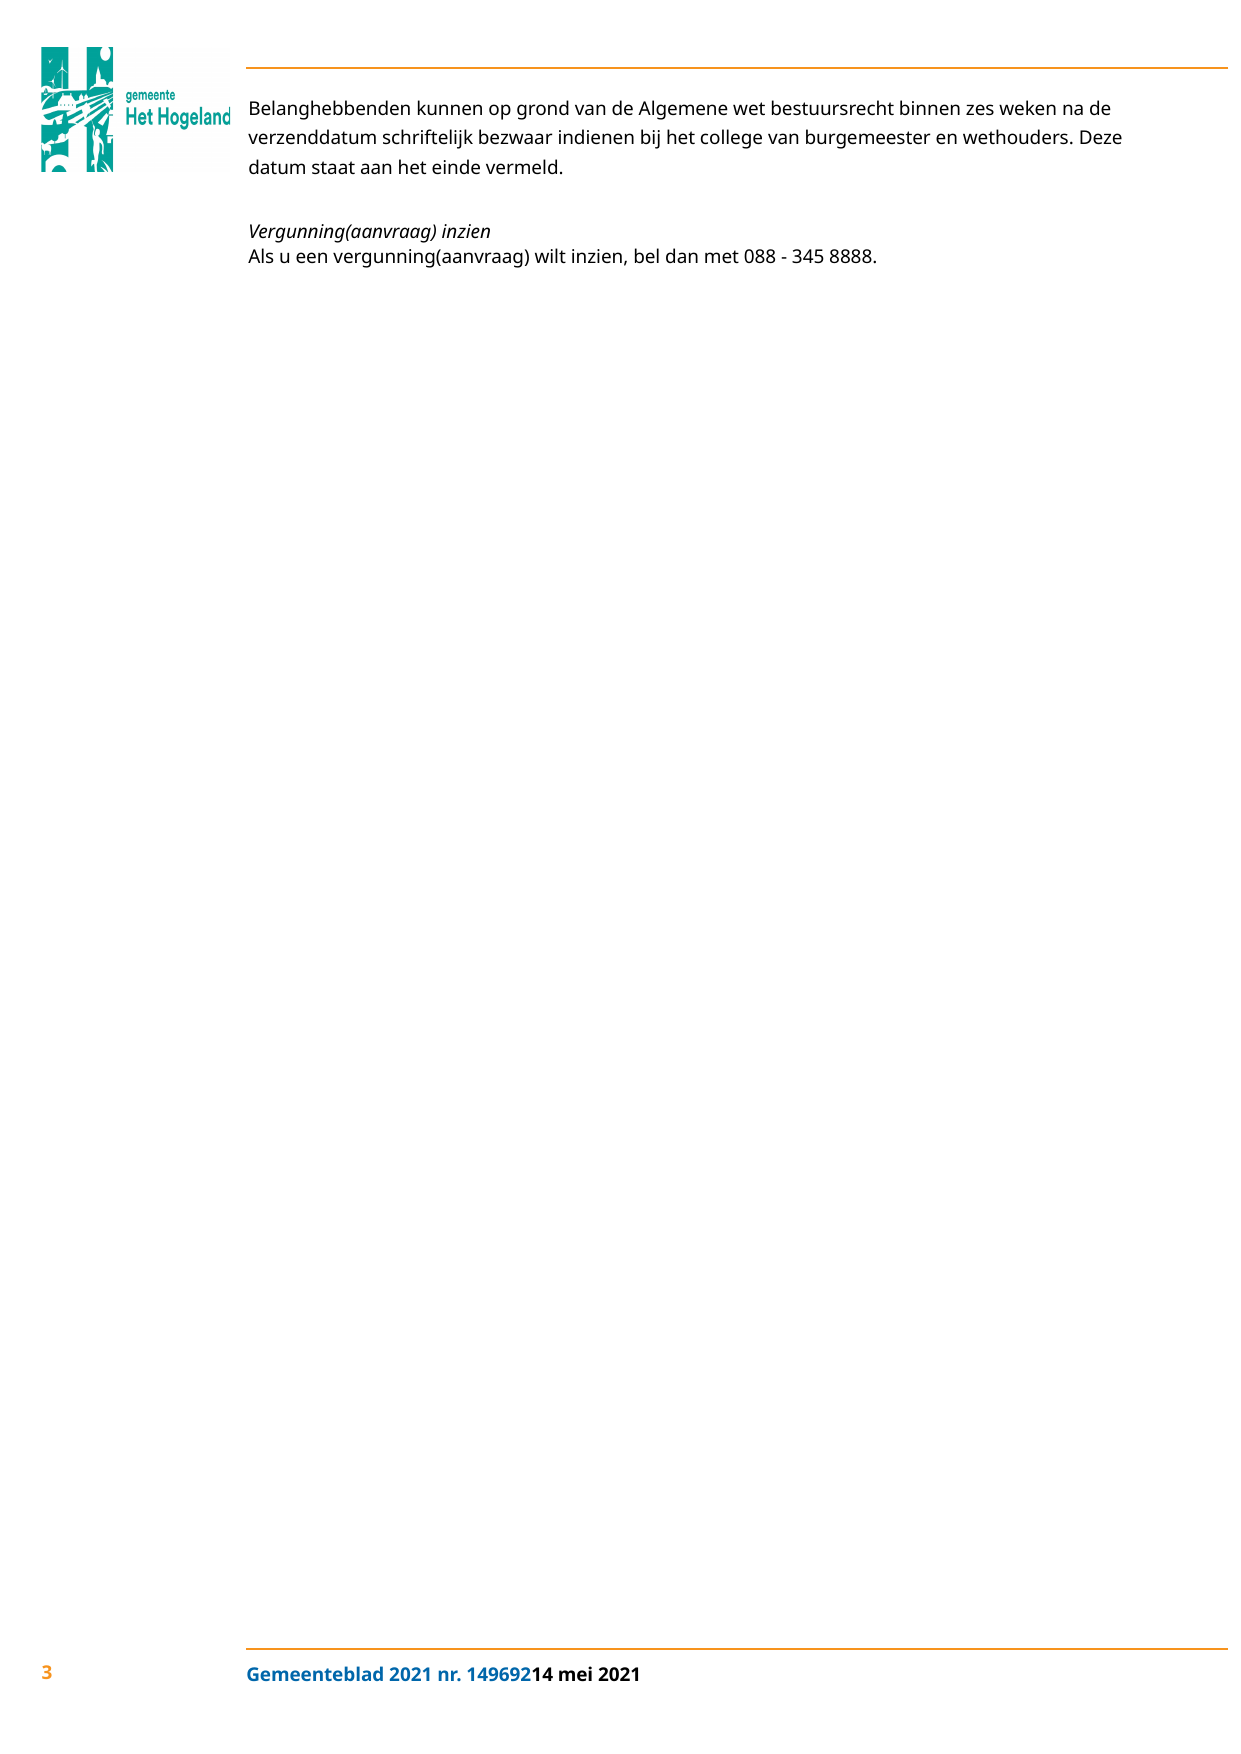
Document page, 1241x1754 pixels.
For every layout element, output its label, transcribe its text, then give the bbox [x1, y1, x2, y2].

text Als u een vergunning(aanvraag) wilt inzien, bel dan met 088 - 345 8888. [248, 244, 1152, 269]
picture [41, 47, 231, 172]
text Belanghebbenden kunnen op grond van de Algemene wet bestuursrecht binnen zes weken na de verzenddatum schriftelijk bezwaar indienen bij het college van burgemeester en wethouders. Deze datum staat aan het einde vermeld. [248, 95, 1152, 180]
text Vergunning(aanvraag) inzien [248, 218, 1152, 244]
